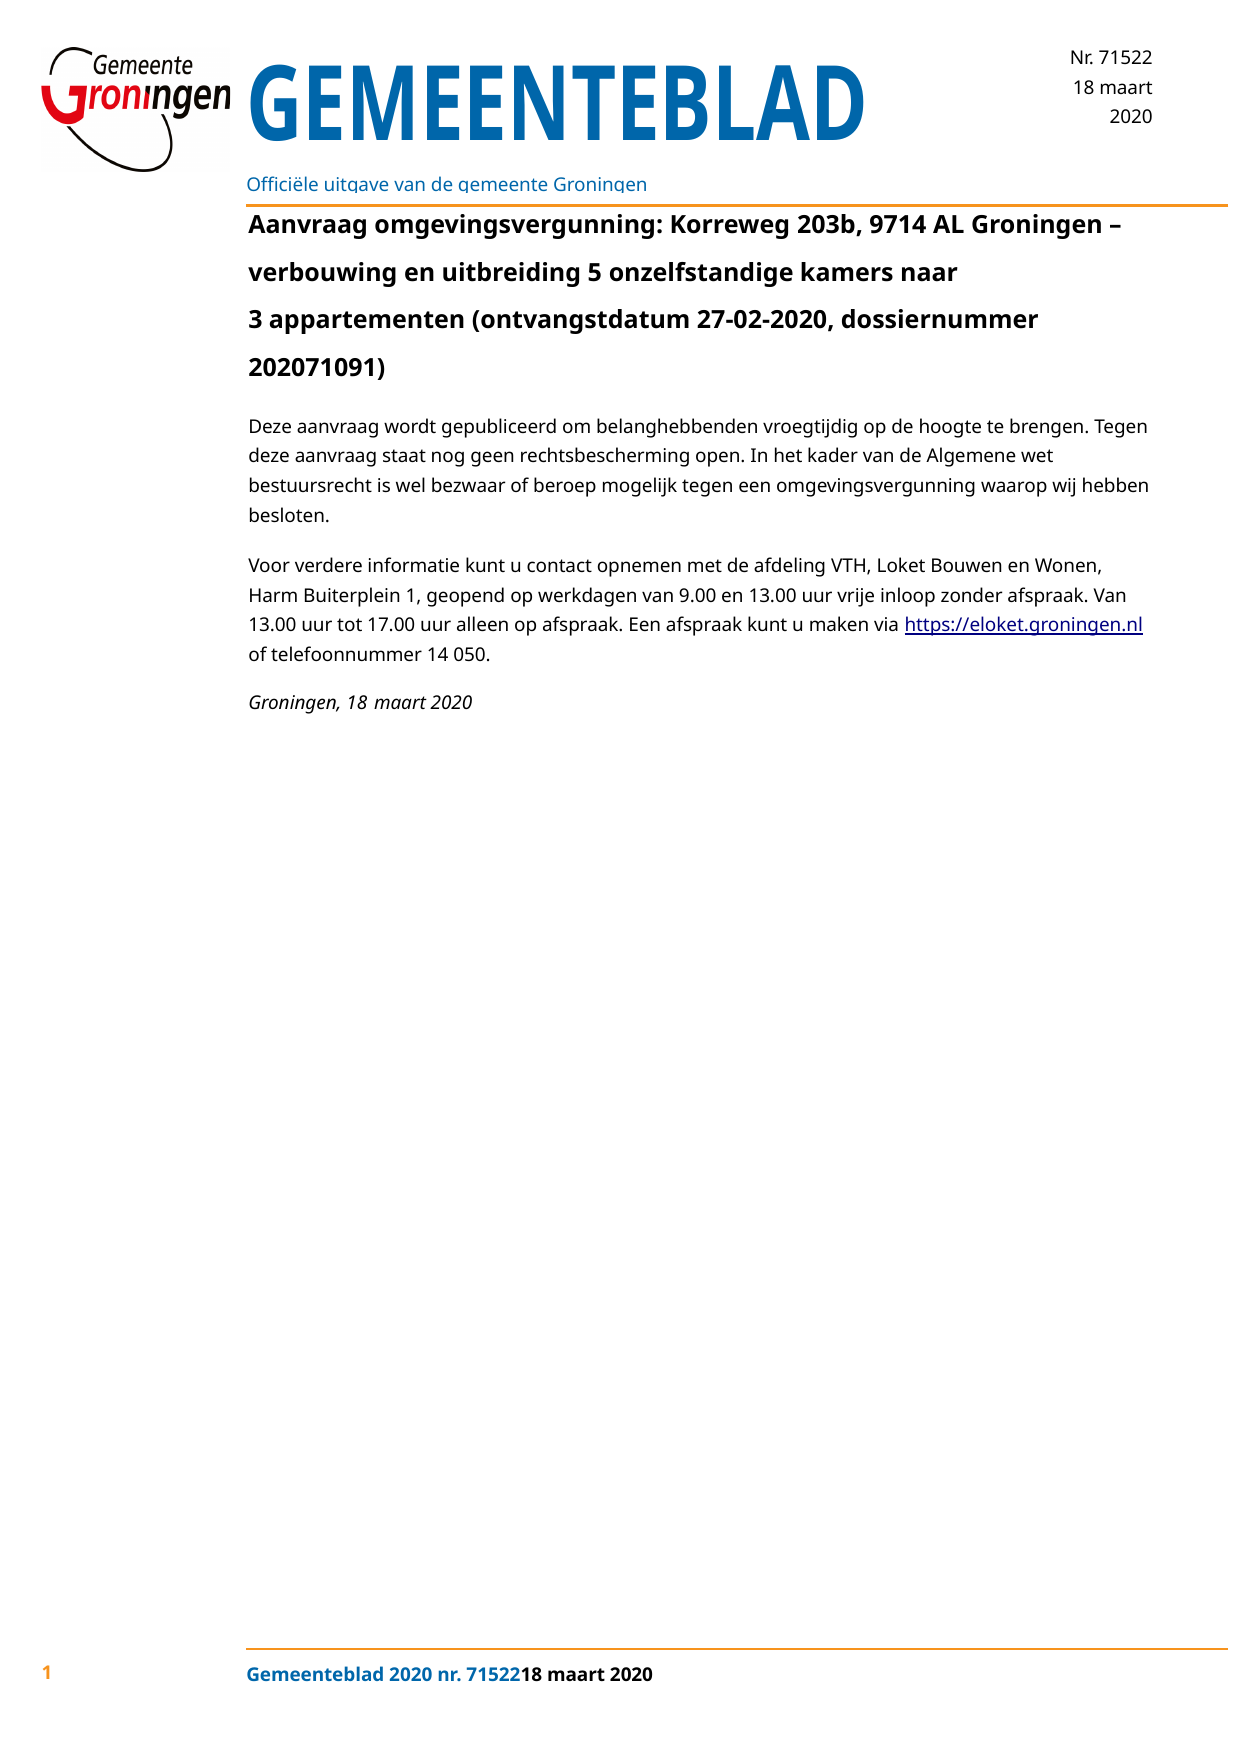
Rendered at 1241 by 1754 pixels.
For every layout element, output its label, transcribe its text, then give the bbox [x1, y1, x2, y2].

text Aanvraag omgevingsvergunning: Korreweg 203b, 9714 AL Groningen – verbouwing en uitbreiding 5 onzelfstandige kamers naar 3 appartementen (ontvangstdatum 27-02-2020, dossiernummer 202071091) [248, 207, 1152, 384]
picture [41, 47, 231, 172]
text Voor verdere informatie kunt u contact opnemen met de afdeling VTH, Loket Bouwen en Wonen, Harm Buiterplein 1, geopend op werkdagen van 9.00 en 13.00 uur vrije inloop zonder afspraak. Van 13.00 uur tot 17.00 uur alleen op afspraak. Een afspraak kunt u maken via https://eloket.groningen.nl of telefoonnummer 14 050. [248, 552, 1152, 667]
text Deze aanvraag wordt gepubliceerd om belanghebbenden vroegtijdig op de hoogte te brengen. Tegen deze aanvraag staat nog geen rechtsbescherming open. In het kader van de Algemene wet bestuursrecht is wel bezwaar of beroep mogelijk tegen een omgevingsvergunning waarop wij hebben besloten. [248, 413, 1152, 528]
text Groningen, 18 maart 2020 [248, 689, 1152, 714]
